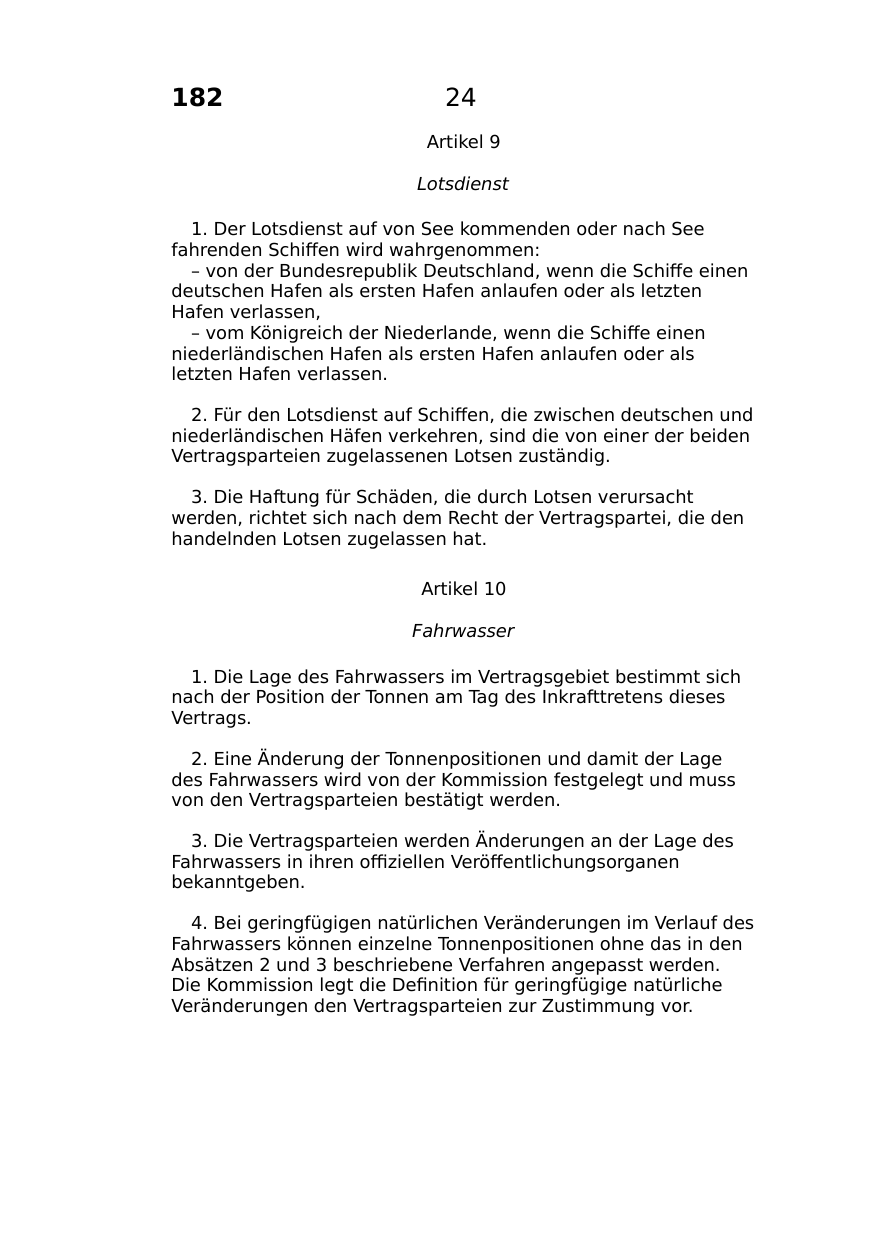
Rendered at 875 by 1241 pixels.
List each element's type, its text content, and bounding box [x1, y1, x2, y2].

subtitle 4. Bei geringfügigen natürlichen Veränderungen im Verlauf des Fahrwassers können einzelne Tonnenpositionen ohne das in den Absätzen 2 und 3 beschriebene Verfahren angepasst werden. Die Kommission legt die Definition für geringfügige natürliche Veränderungen den Vertragsparteien zur Zustimmung vor. [171, 913, 756, 1017]
subtitle 1. Die Lage des Fahrwassers im Vertragsgebiet bestimmt sich nach der Position der Tonnen am Tag des Inkrafttretens dieses Vertrags. [171, 666, 756, 729]
subtitle – vom Königreich der Niederlande, wenn die Schiffe einen niederländischen Hafen als ersten Hafen anlaufen oder als letzten Hafen verlassen. [171, 323, 756, 385]
subtitle 1. Der Lotsdienst auf von See kommenden oder nach See fahrenden Schiffen wird wahrgenommen: [171, 219, 756, 261]
subtitle 3. Die Vertragsparteien werden Änderungen an der Lage des Fahrwassers in ihren offiziellen Veröffentlichungsorganen bekanntgeben. [171, 831, 756, 893]
subtitle – von der Bundesrepublik Deutschland, wenn die Schiffe einen deutschen Hafen als ersten Hafen anlaufen oder als letzten Hafen verlassen, [171, 261, 756, 323]
subtitle 2. Eine Änderung der Tonnenpositionen und damit der Lage des Fahrwassers wird von der Kommission festgelegt und muss von den Vertragsparteien bestätigt werden. [171, 749, 756, 811]
subtitle Artikel 9 Lotsdienst [171, 132, 756, 194]
subtitle 3. Die Haftung für Schäden, die durch Lotsen verursacht werden, richtet sich nach dem Recht der Vertragspartei, die den handelnden Lotsen zugelassen hat. [171, 487, 756, 549]
subtitle Artikel 10 Fahrwasser [171, 579, 756, 641]
subtitle 2. Für den Lotsdienst auf Schiffen, die zwischen deutschen und niederländischen Häfen verkehren, sind die von einer der beiden Vertragsparteien zugelassenen Lotsen zuständig. [171, 405, 756, 467]
